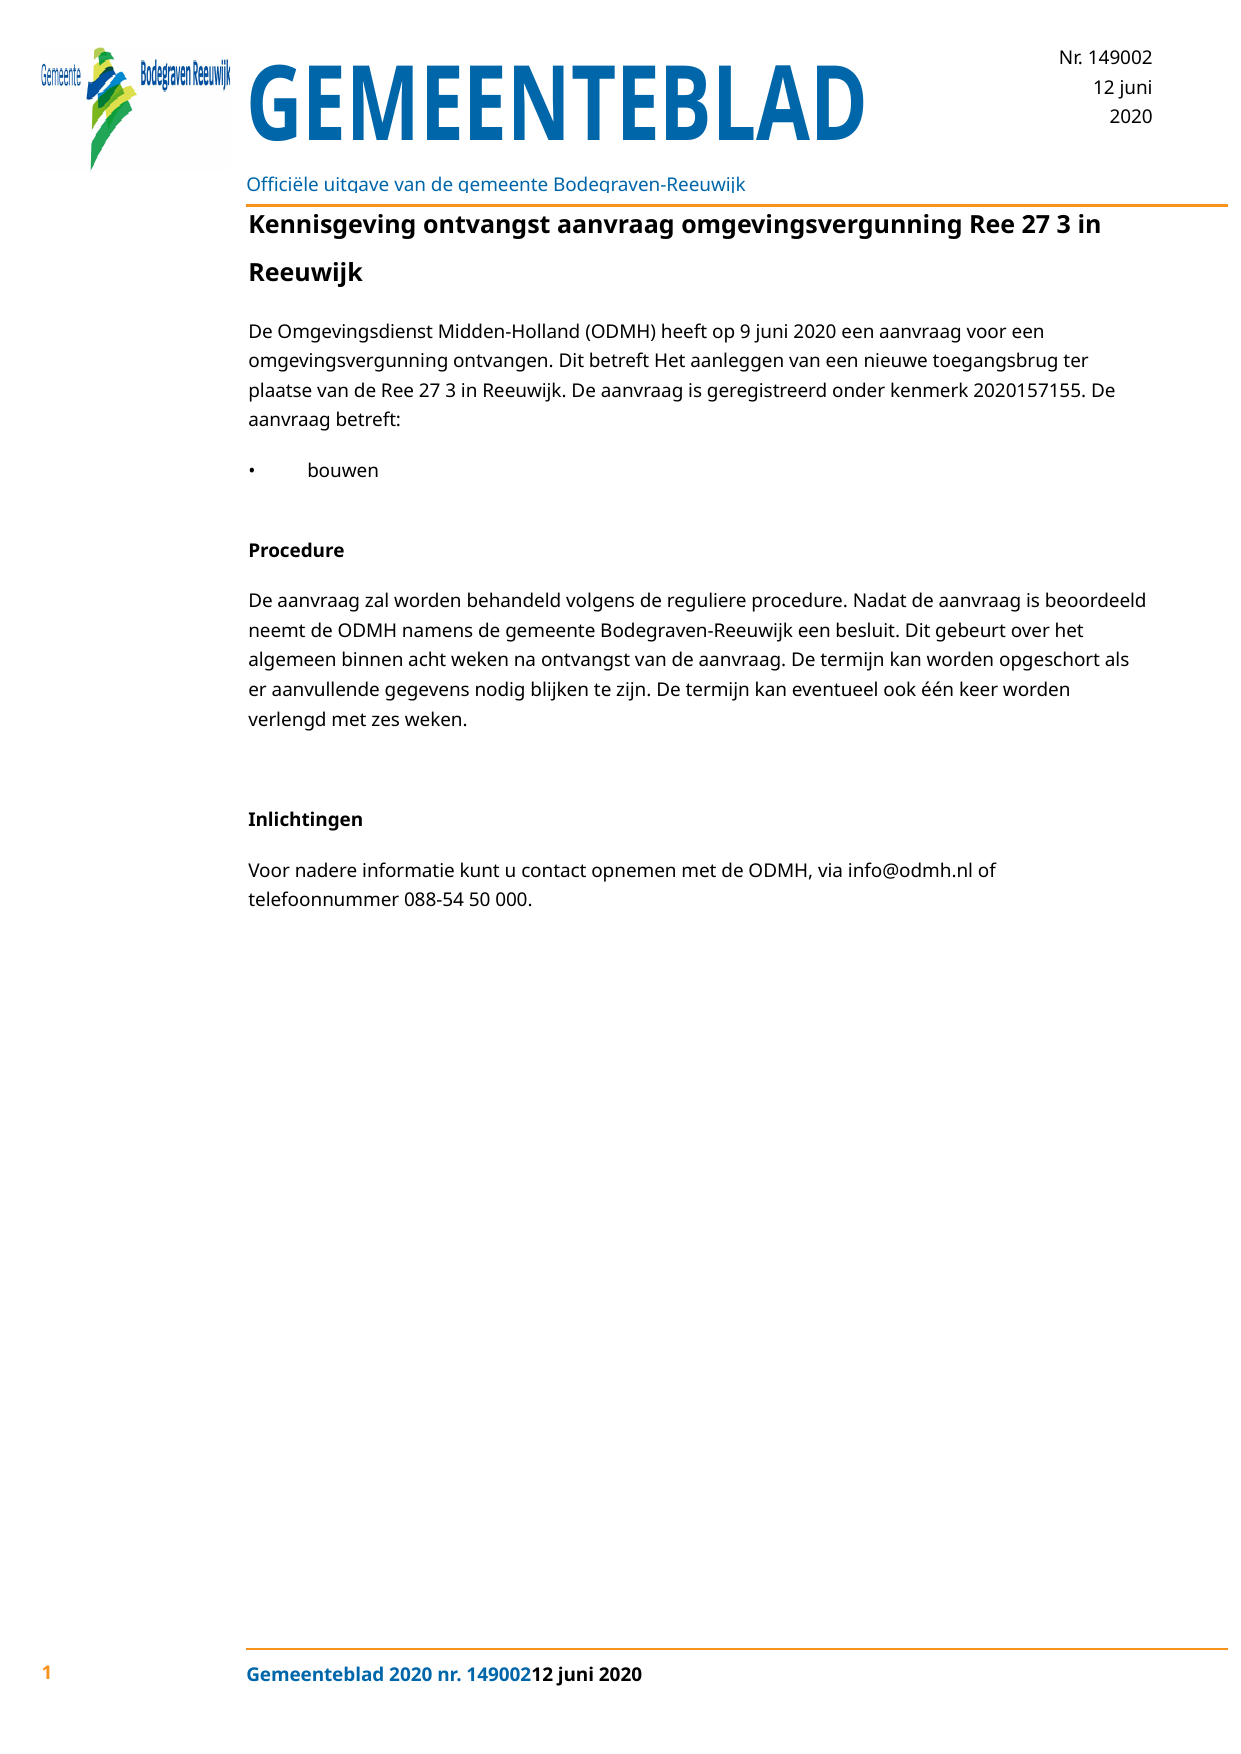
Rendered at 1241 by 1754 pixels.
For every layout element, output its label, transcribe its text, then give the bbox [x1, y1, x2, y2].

picture [41, 47, 231, 172]
text De Omgevingsdienst Midden-Holland (ODMH) heeft op 9 juni 2020 een aanvraag voor een omgevingsvergunning ontvangen. Dit betreft Het aanleggen van een nieuwe toegangsbrug ter plaatse van de Ree 27 3 in Reeuwijk. De aanvraag is geregistreerd onder kenmerk 2020157155. De aanvraag betreft: [248, 318, 1152, 432]
text Inlichtingen [248, 807, 1152, 832]
text Voor nadere informatie kunt u contact opnemen met de ODMH, via info@odmh.nl of telefoonnummer 088-54 50 000. [248, 857, 1152, 912]
list bouwen [248, 457, 1152, 483]
text Kennisgeving ontvangst aanvraag omgevingsvergunning Ree 27 3 in Reeuwijk [248, 207, 1152, 288]
text De aanvraag zal worden behandeld volgens de reguliere procedure. Nadat de aanvraag is beoordeeld neemt de ODMH namens de gemeente Bodegraven-Reeuwijk een besluit. Dit gebeurt over het algemeen binnen acht weken na ontvangst van de aanvraag. De termijn kan worden opgeschort als er aanvullende gegevens nodig blijken te zijn. De termijn kan eventueel ook één keer worden verlengd met zes weken. [248, 587, 1152, 732]
text Procedure [248, 537, 1152, 563]
